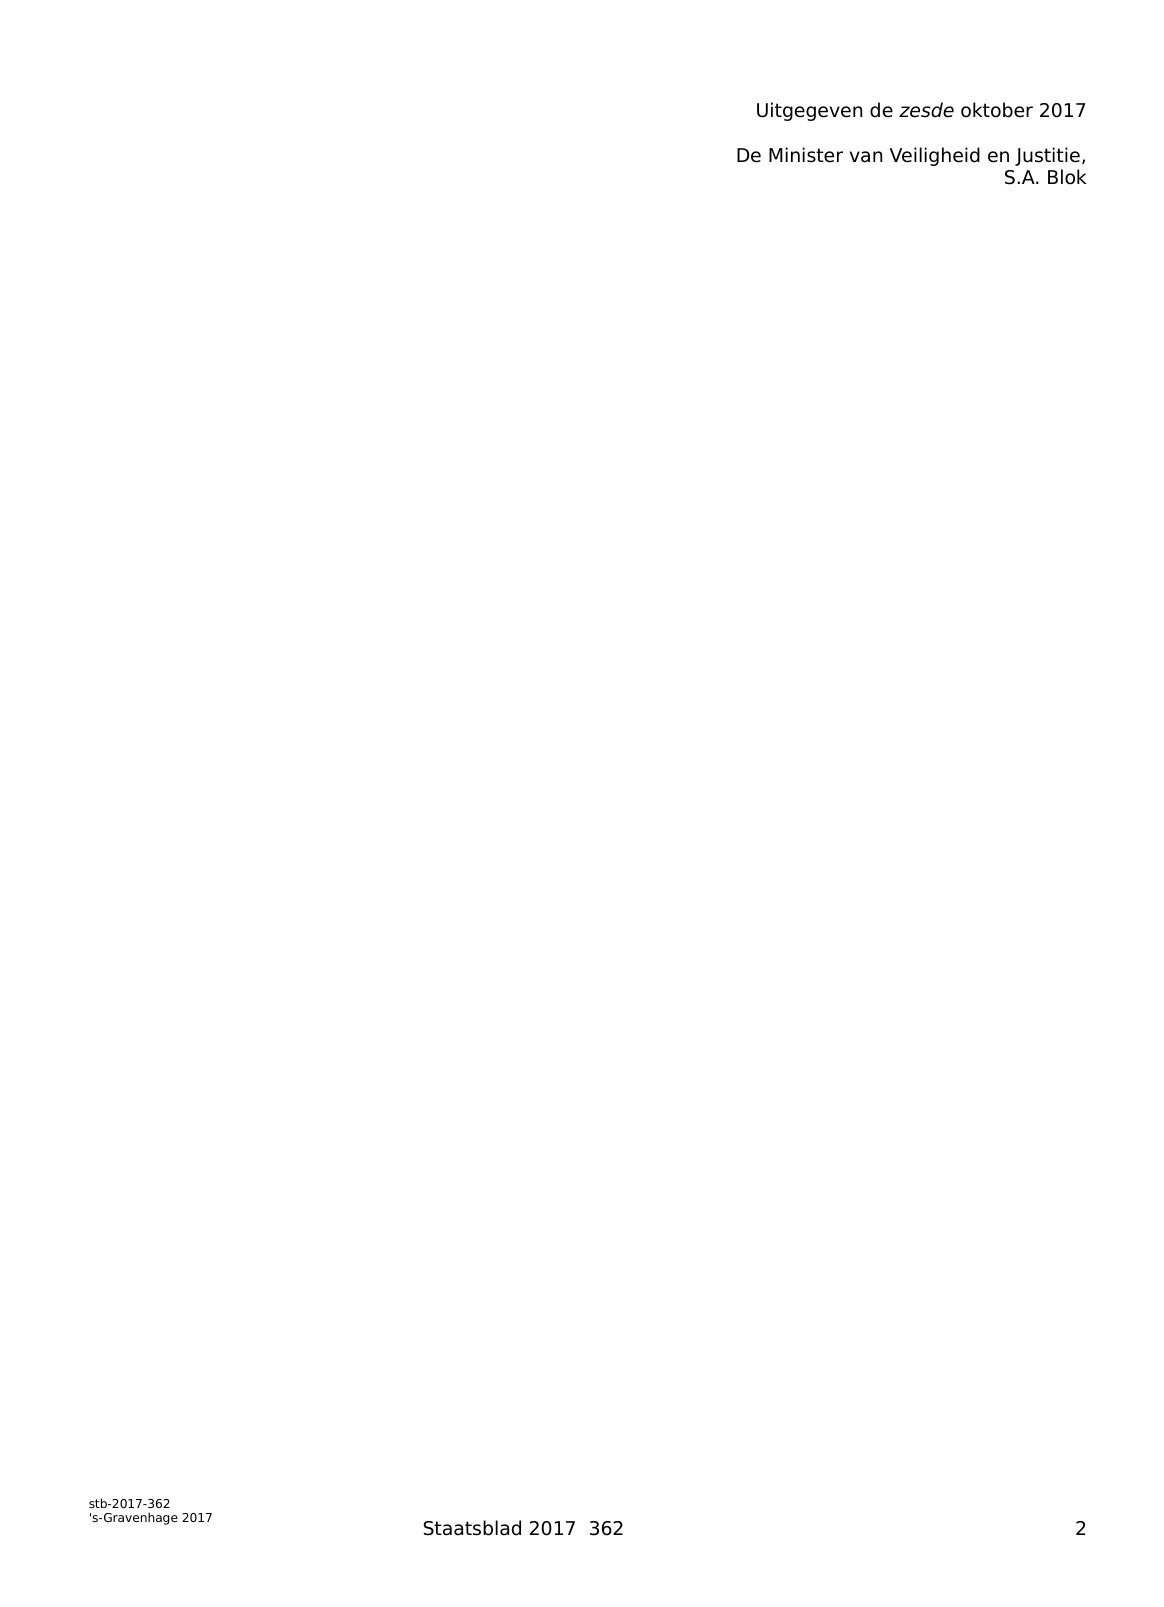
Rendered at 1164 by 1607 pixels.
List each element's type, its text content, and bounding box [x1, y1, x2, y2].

text De Minister van Veiligheid en Justitie, S.A. Blok [422, 144, 1087, 188]
text 's-Gravenhage 2017 [88, 1511, 323, 1525]
text stb-2017-362 [88, 1497, 323, 1511]
text Uitgegeven de zesde oktober 2017 [422, 100, 1087, 122]
